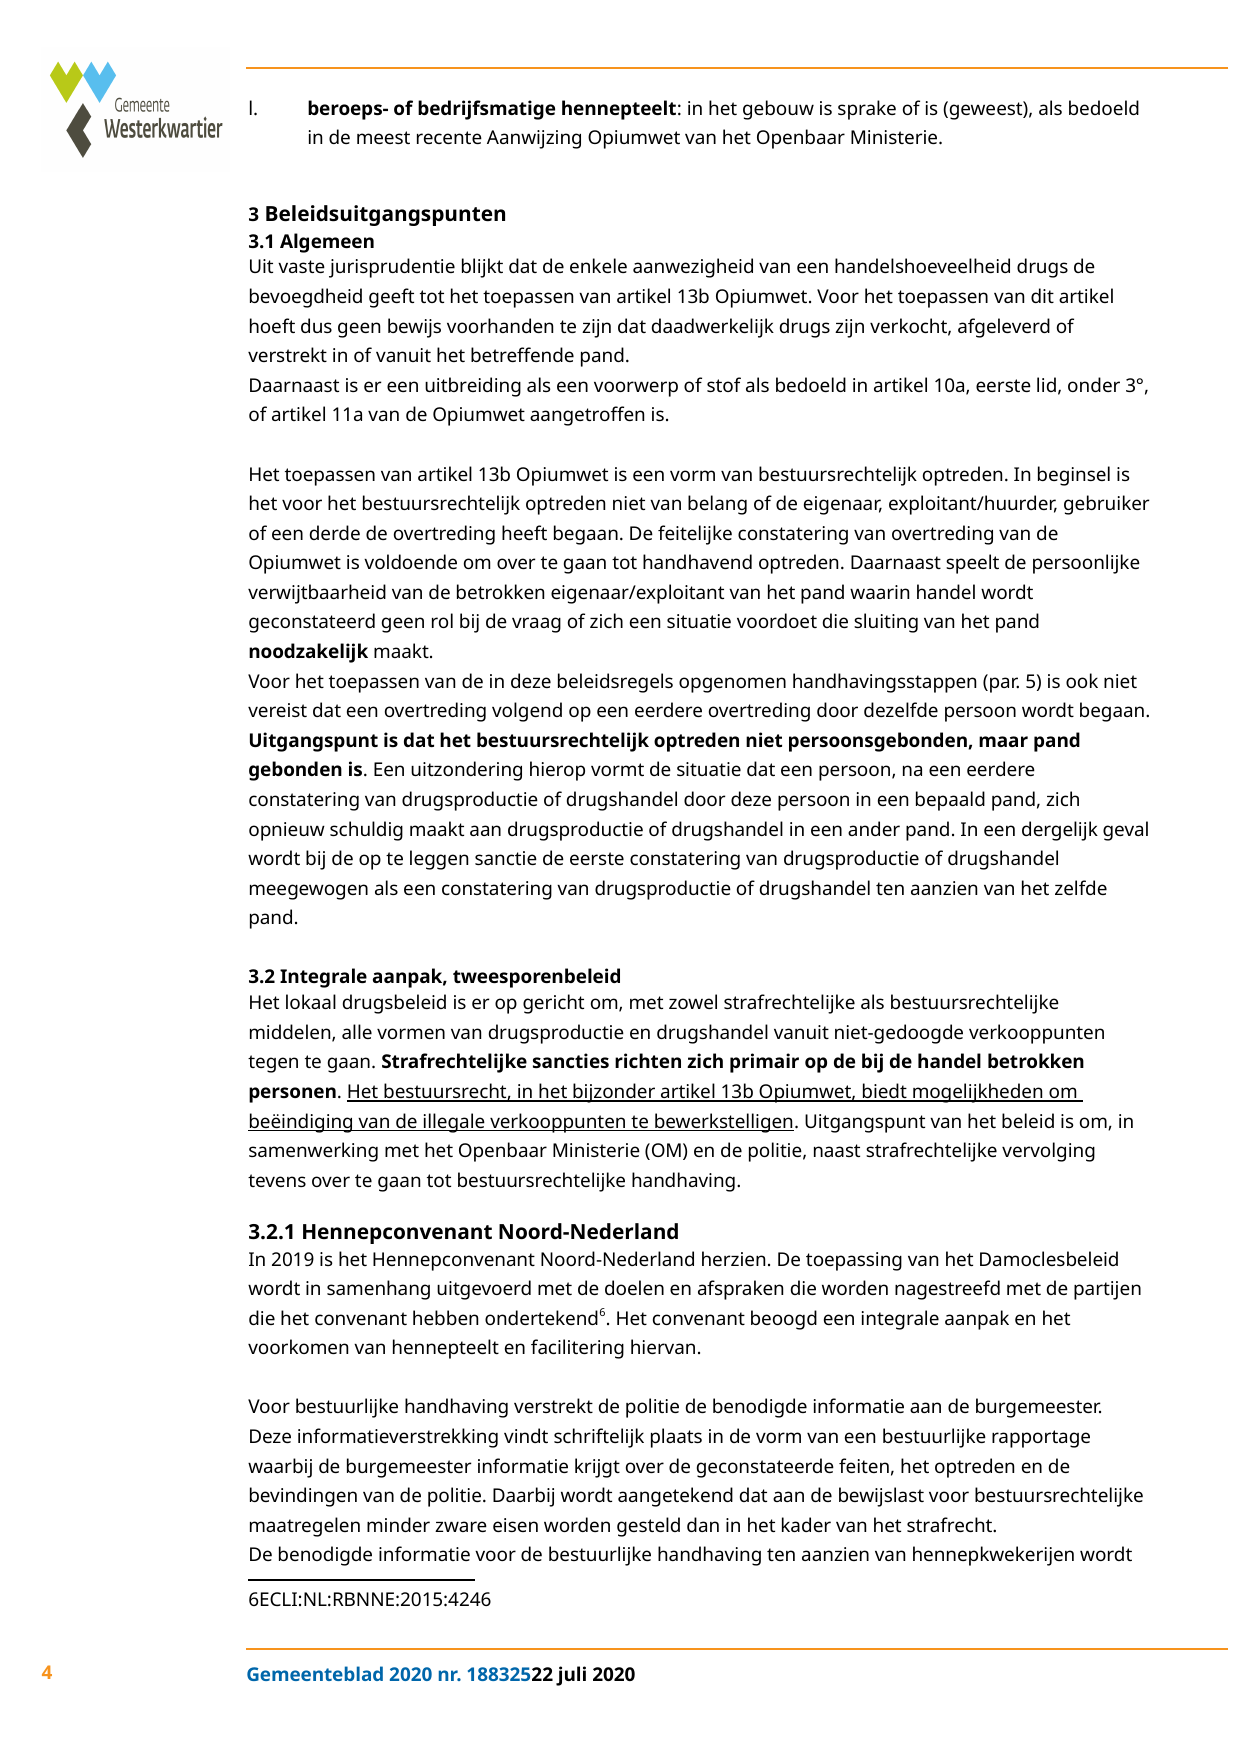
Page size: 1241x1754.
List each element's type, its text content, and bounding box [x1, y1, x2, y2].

text Voor het toepassen van de in deze beleidsregels opgenomen handhavingsstappen (par. 5) is ook niet vereist dat een overtreding volgend op een eerdere overtreding door dezelfde persoon wordt begaan. Uitgangspunt is dat het bestuursrechtelijk optreden niet persoonsgebonden, maar pand gebonden is. Een uitzondering hierop vormt de situatie dat een persoon, na een eerdere constatering van drugsproductie of drugshandel door deze persoon in een bepaald pand, zich opnieuw schuldig maakt aan drugsproductie of drugshandel in een ander pand. In een dergelijk geval wordt bij de op te leggen sanctie de eerste constatering van drugsproductie of drugshandel meegewogen als een constatering van drugsproductie of drugshandel ten aanzien van het zelfde pand. [248, 668, 1152, 930]
text In 2019 is het Hennepconvenant Noord-Nederland herzien. De toepassing van het Damoclesbeleid wordt in samenhang uitgevoerd met de doelen en afspraken die worden nagestreefd met de partijen die het convenant hebben ondertekend. Het convenant beoogd een integrale aanpak en het voorkomen van hennepteelt en facilitering hiervan. [248, 1246, 1152, 1360]
text Uit vaste jurisprudentie blijkt dat de enkele aanwezigheid van een handelshoeveelheid drugs de bevoegdheid geeft tot het toepassen van artikel 13b Opiumwet. Voor het toepassen van dit artikel hoeft dus geen bewijs voorhanden te zijn dat daadwerkelijk drugs zijn verkocht, afgeleverd of verstrekt in of vanuit het betreffende pand. [248, 254, 1152, 368]
picture [41, 47, 231, 172]
text Het toepassen van artikel 13b Opiumwet is een vorm van bestuursrechtelijk optreden. In beginsel is het voor het bestuursrechtelijk optreden niet van belang of de eigenaar, exploitant/huurder, gebruiker of een derde de overtreding heeft begaan. De feitelijke constatering van overtreding van de Opiumwet is voldoende om over te gaan tot handhavend optreden. Daarnaast speelt de persoonlijke verwijtbaarheid van de betrokken eigenaar/exploitant van het pand waarin handel wordt geconstateerd geen rol bij de vraag of zich een situatie voordoet die sluiting van het pand noodzakelijk maakt. [248, 461, 1152, 664]
text Voor bestuurlijke handhaving verstrekt de politie de benodigde informatie aan de burgemeester. Deze informatieverstrekking vindt schriftelijk plaats in de vorm van een bestuurlijke rapportage waarbij de burgemeester informatie krijgt over de geconstateerde feiten, het optreden en de bevindingen van de politie. Daarbij wordt aangetekend dat aan de bewijslast voor bestuursrechtelijke maatregelen minder zware eisen worden gesteld dan in het kader van het strafrecht. [248, 1394, 1152, 1538]
text De benodigde informatie voor de bestuurlijke handhaving ten aanzien van hennepkwekerijen wordt [248, 1542, 1152, 1567]
list beroeps- of bedrijfsmatige hennepteelt: in het gebouw is sprake of is (geweest), als bedoeld in de meest recente Aanwijzing Opiumwet van het Openbaar Ministerie. [248, 95, 1152, 150]
text 3.2.1 Hennepconvenant Noord-Nederland [248, 1217, 1152, 1246]
text ECLI:NL:RBNNE:2015:4246 [248, 1586, 1152, 1612]
text 3.1 Algemeen [248, 228, 1152, 254]
text 3 Beleidsuitgangspunten [248, 199, 1152, 228]
text Daarnaast is er een uitbreiding als een voorwerp of stof als bedoeld in artikel 10a, eerste lid, onder 3°, of artikel 11a van de Opiumwet aangetroffen is. [248, 372, 1152, 427]
text 3.2 Integrale aanpak, tweesporenbeleid [248, 964, 1152, 989]
text Het lokaal drugsbeleid is er op gericht om, met zowel strafrechtelijke als bestuursrechtelijke middelen, alle vormen van drugsproductie en drugshandel vanuit niet-gedoogde verkooppunten tegen te gaan. Strafrechtelijke sancties richten zich primair op de bij de handel betrokken personen. Het bestuursrecht, in het bijzonder artikel 13b Opiumwet, biedt mogelijkheden om beëindiging van de illegale verkooppunten te bewerkstelligen. Uitgangspunt van het beleid is om, in samenwerking met het Openbaar Ministerie (OM) en de politie, naast strafrechtelijke vervolging tevens over te gaan tot bestuursrechtelijke handhaving. [248, 989, 1152, 1193]
